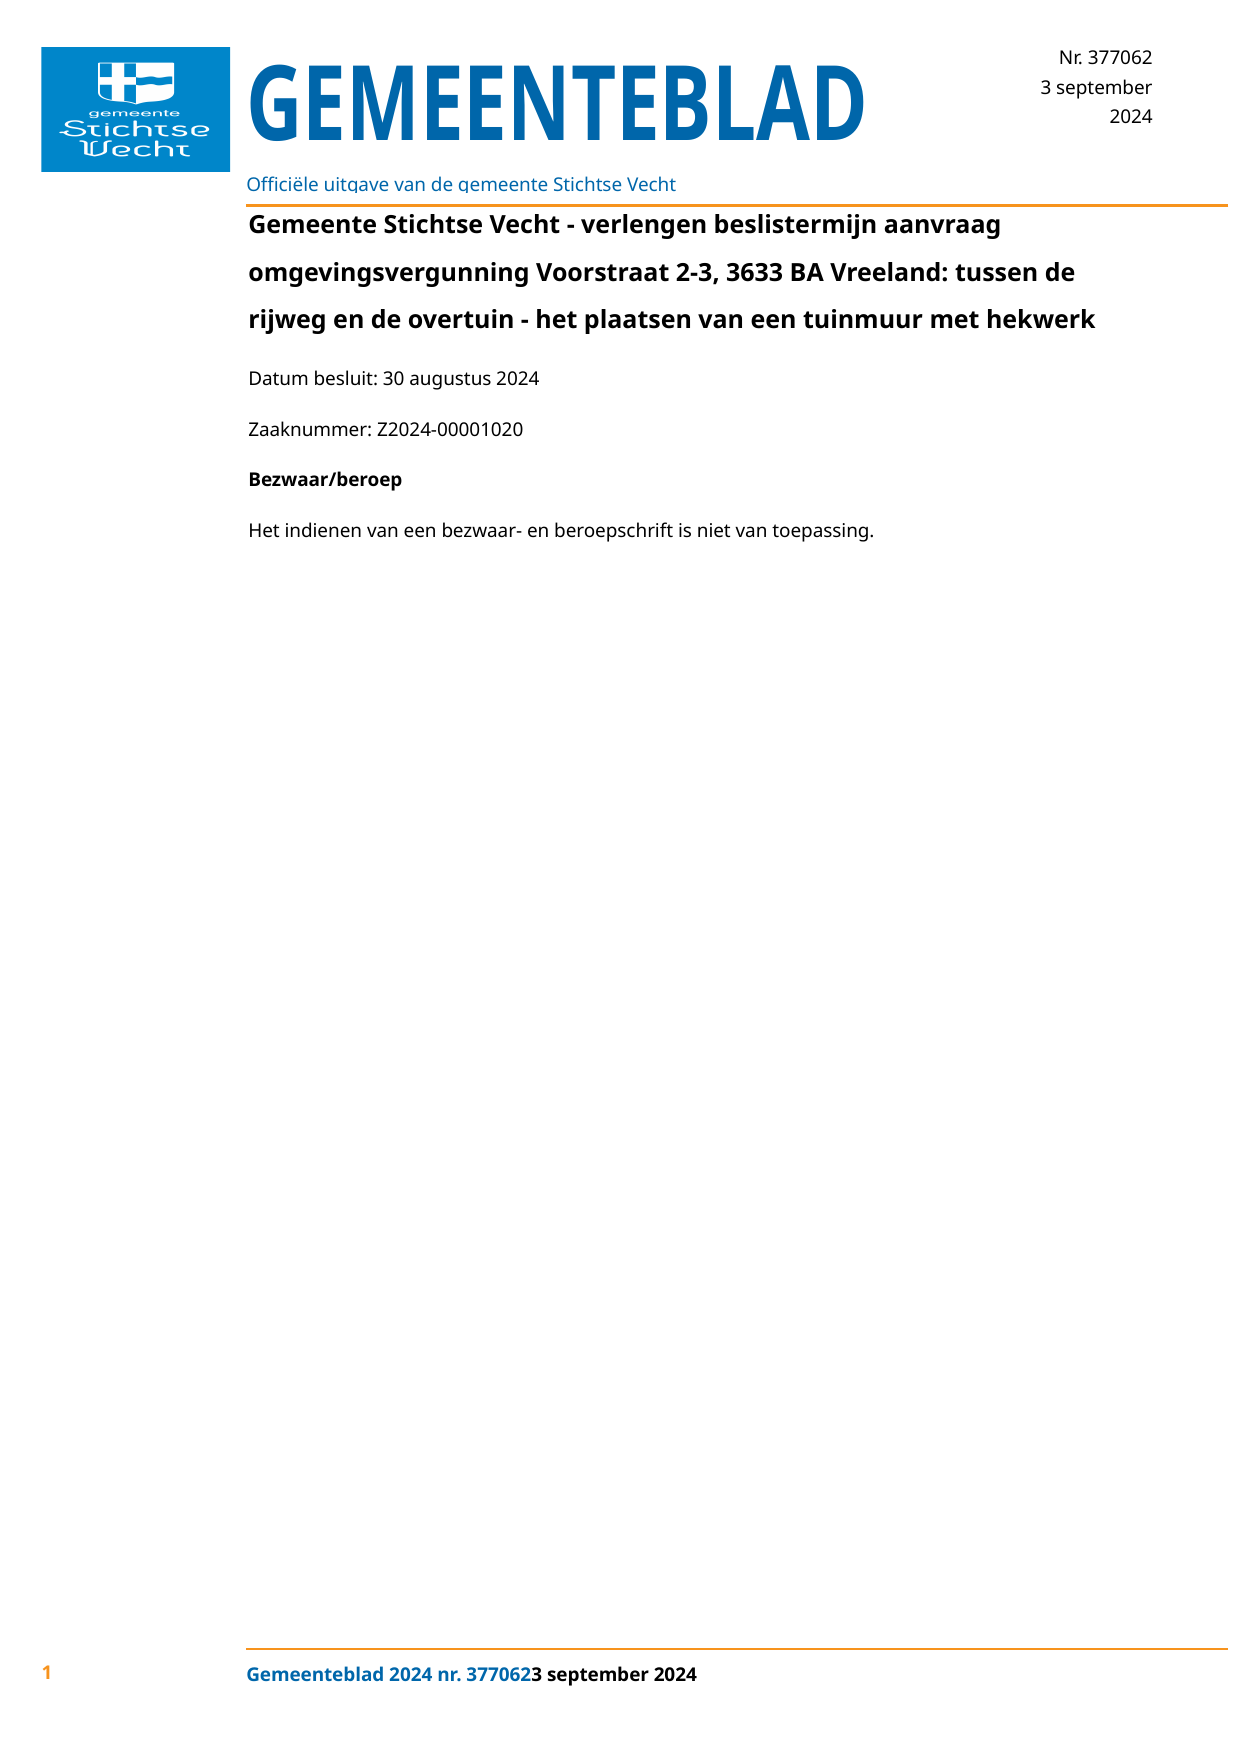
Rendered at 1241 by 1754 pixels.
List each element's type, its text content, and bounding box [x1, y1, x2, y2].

picture [99, 63, 135, 101]
text Bezwaar/beroep [248, 466, 1152, 492]
picture [137, 63, 174, 103]
text Datum besluit: 30 augustus 2024 [248, 366, 1152, 391]
text Gemeente Stichtse Vecht - verlengen beslistermijn aanvraag omgevingsvergunning Voorstraat 2-3, 3633 BA Vreeland: tussen de rijweg en de overtuin - het plaatsen van een tuinmuur met hekwerk [248, 207, 1152, 336]
text Zaaknummer: Z2024-00001020 [248, 416, 1152, 442]
text Het indienen van een bezwaar- en beroepschrift is niet van toepassing. [248, 517, 1152, 542]
